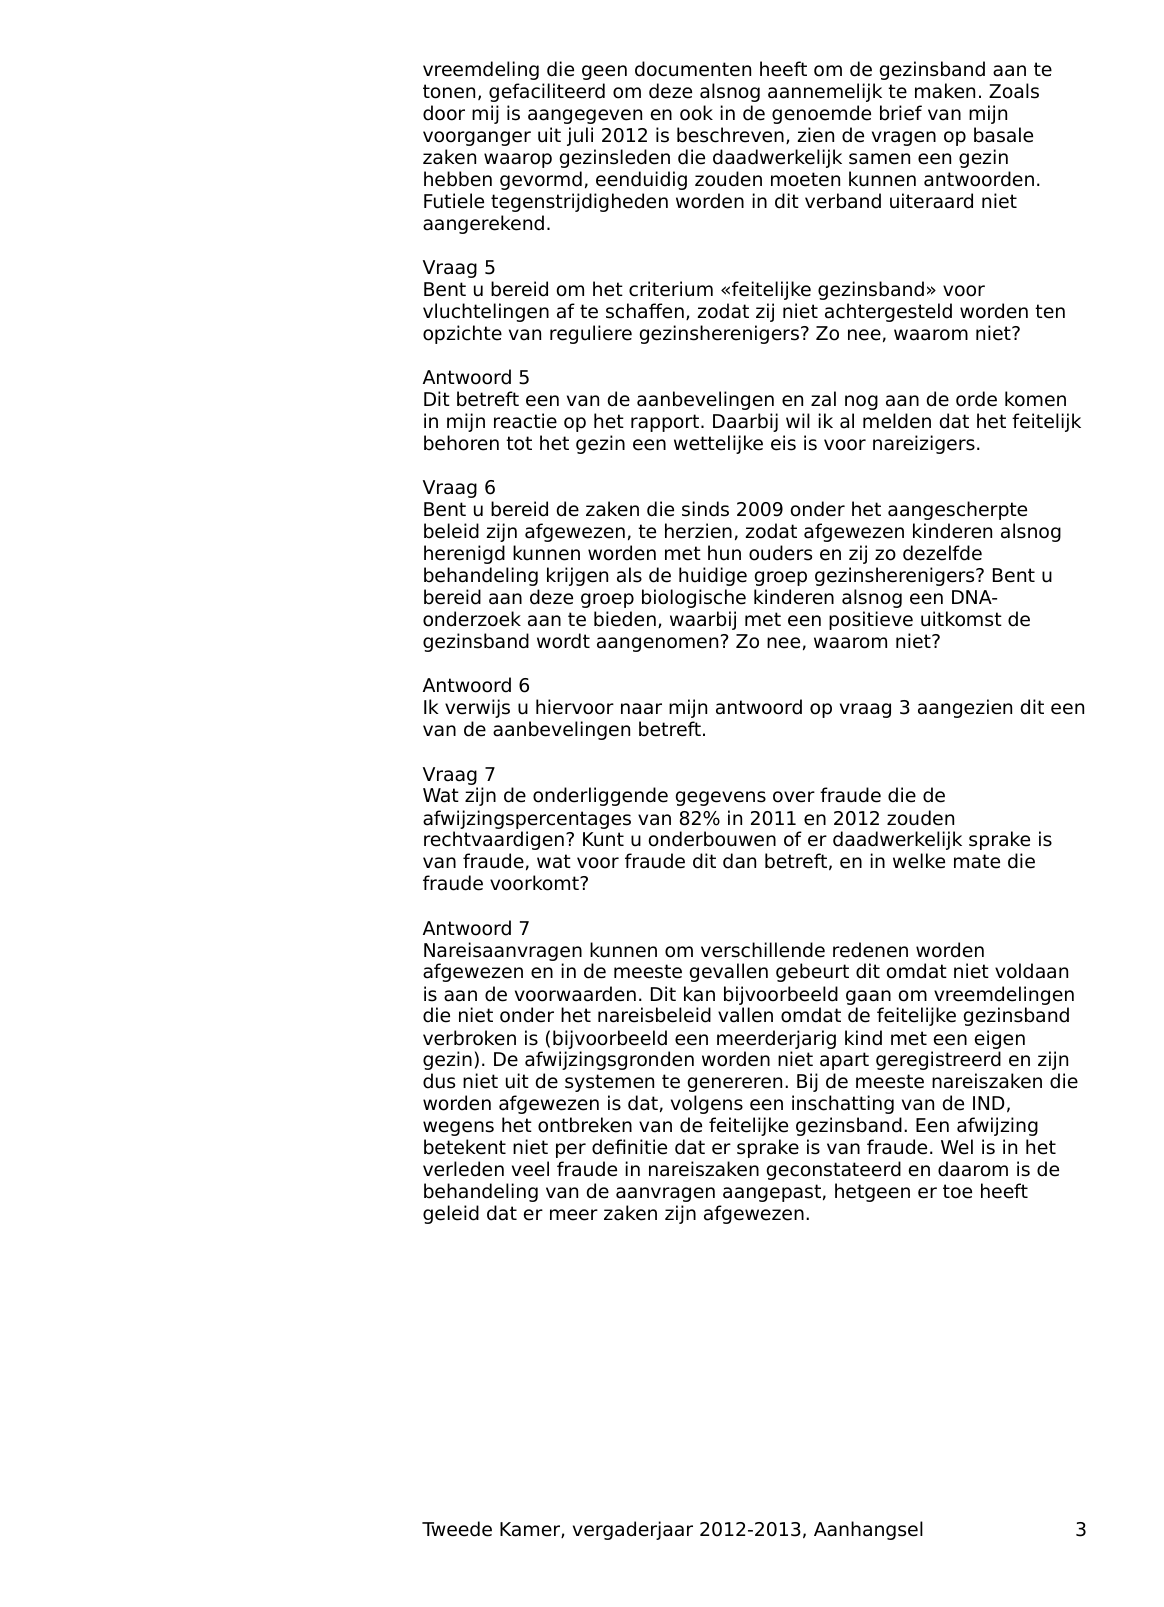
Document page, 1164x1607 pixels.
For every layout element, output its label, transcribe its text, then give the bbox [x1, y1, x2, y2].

text Wat zijn de onderliggende gegevens over fraude die de afwijzingspercentages van 82% in 2011 en 2012 zouden rechtvaardigen? Kunt u onderbouwen of er daadwerkelijk sprake is van fraude, wat voor fraude dit dan betreft, en in welke mate die fraude voorkomt? [422, 785, 1087, 895]
text Antwoord 7 [422, 917, 1087, 939]
text Ik verwijs u hiervoor naar mijn antwoord op vraag 3 aangezien dit een van de aanbevelingen betreft. [422, 697, 1087, 741]
text vreemdeling die geen documenten heeft om de gezinsband aan te tonen, gefaciliteerd om deze alsnog aannemelijk te maken. Zoals door mij is aangegeven en ook in de genoemde brief van mijn voorganger uit juli 2012 is beschreven, zien de vragen op basale zaken waarop gezinsleden die daadwerkelijk samen een gezin hebben gevormd, eenduidig zouden moeten kunnen antwoorden. Futiele tegenstrijdigheden worden in dit verband uiteraard niet aangerekend. [422, 59, 1087, 235]
text Antwoord 6 [422, 675, 1087, 697]
text Vraag 5 [422, 257, 1087, 279]
text Vraag 6 [422, 477, 1087, 499]
text Vraag 7 [422, 763, 1087, 785]
text Antwoord 5 [422, 367, 1087, 389]
text Bent u bereid de zaken die sinds 2009 onder het aangescherpte beleid zijn afgewezen, te herzien, zodat afgewezen kinderen alsnog herenigd kunnen worden met hun ouders en zij zo dezelfde behandeling krijgen als de huidige groep gezinsherenigers? Bent u bereid aan deze groep biologische kinderen alsnog een DNA-onderzoek aan te bieden, waarbij met een positieve uitkomst de gezinsband wordt aangenomen? Zo nee, waarom niet? [422, 499, 1087, 653]
text Bent u bereid om het criterium «feitelijke gezinsband» voor vluchtelingen af te schaffen, zodat zij niet achtergesteld worden ten opzichte van reguliere gezinsherenigers? Zo nee, waarom niet? [422, 279, 1087, 345]
text Nareisaanvragen kunnen om verschillende redenen worden afgewezen en in de meeste gevallen gebeurt dit omdat niet voldaan is aan de voorwaarden. Dit kan bijvoorbeeld gaan om vreemdelingen die niet onder het nareisbeleid vallen omdat de feitelijke gezinsband verbroken is (bijvoorbeeld een meerderjarig kind met een eigen gezin). De afwijzingsgronden worden niet apart geregistreerd en zijn dus niet uit de systemen te genereren. Bij de meeste nareiszaken die worden afgewezen is dat, volgens een inschatting van de IND, wegens het ontbreken van de feitelijke gezinsband. Een afwijzing betekent niet per definitie dat er sprake is van fraude. Wel is in het verleden veel fraude in nareiszaken geconstateerd en daarom is de behandeling van de aanvragen aangepast, hetgeen er toe heeft geleid dat er meer zaken zijn afgewezen. [422, 939, 1087, 1225]
text Dit betreft een van de aanbevelingen en zal nog aan de orde komen in mijn reactie op het rapport. Daarbij wil ik al melden dat het feitelijk behoren tot het gezin een wettelijke eis is voor nareizigers. [422, 389, 1087, 455]
